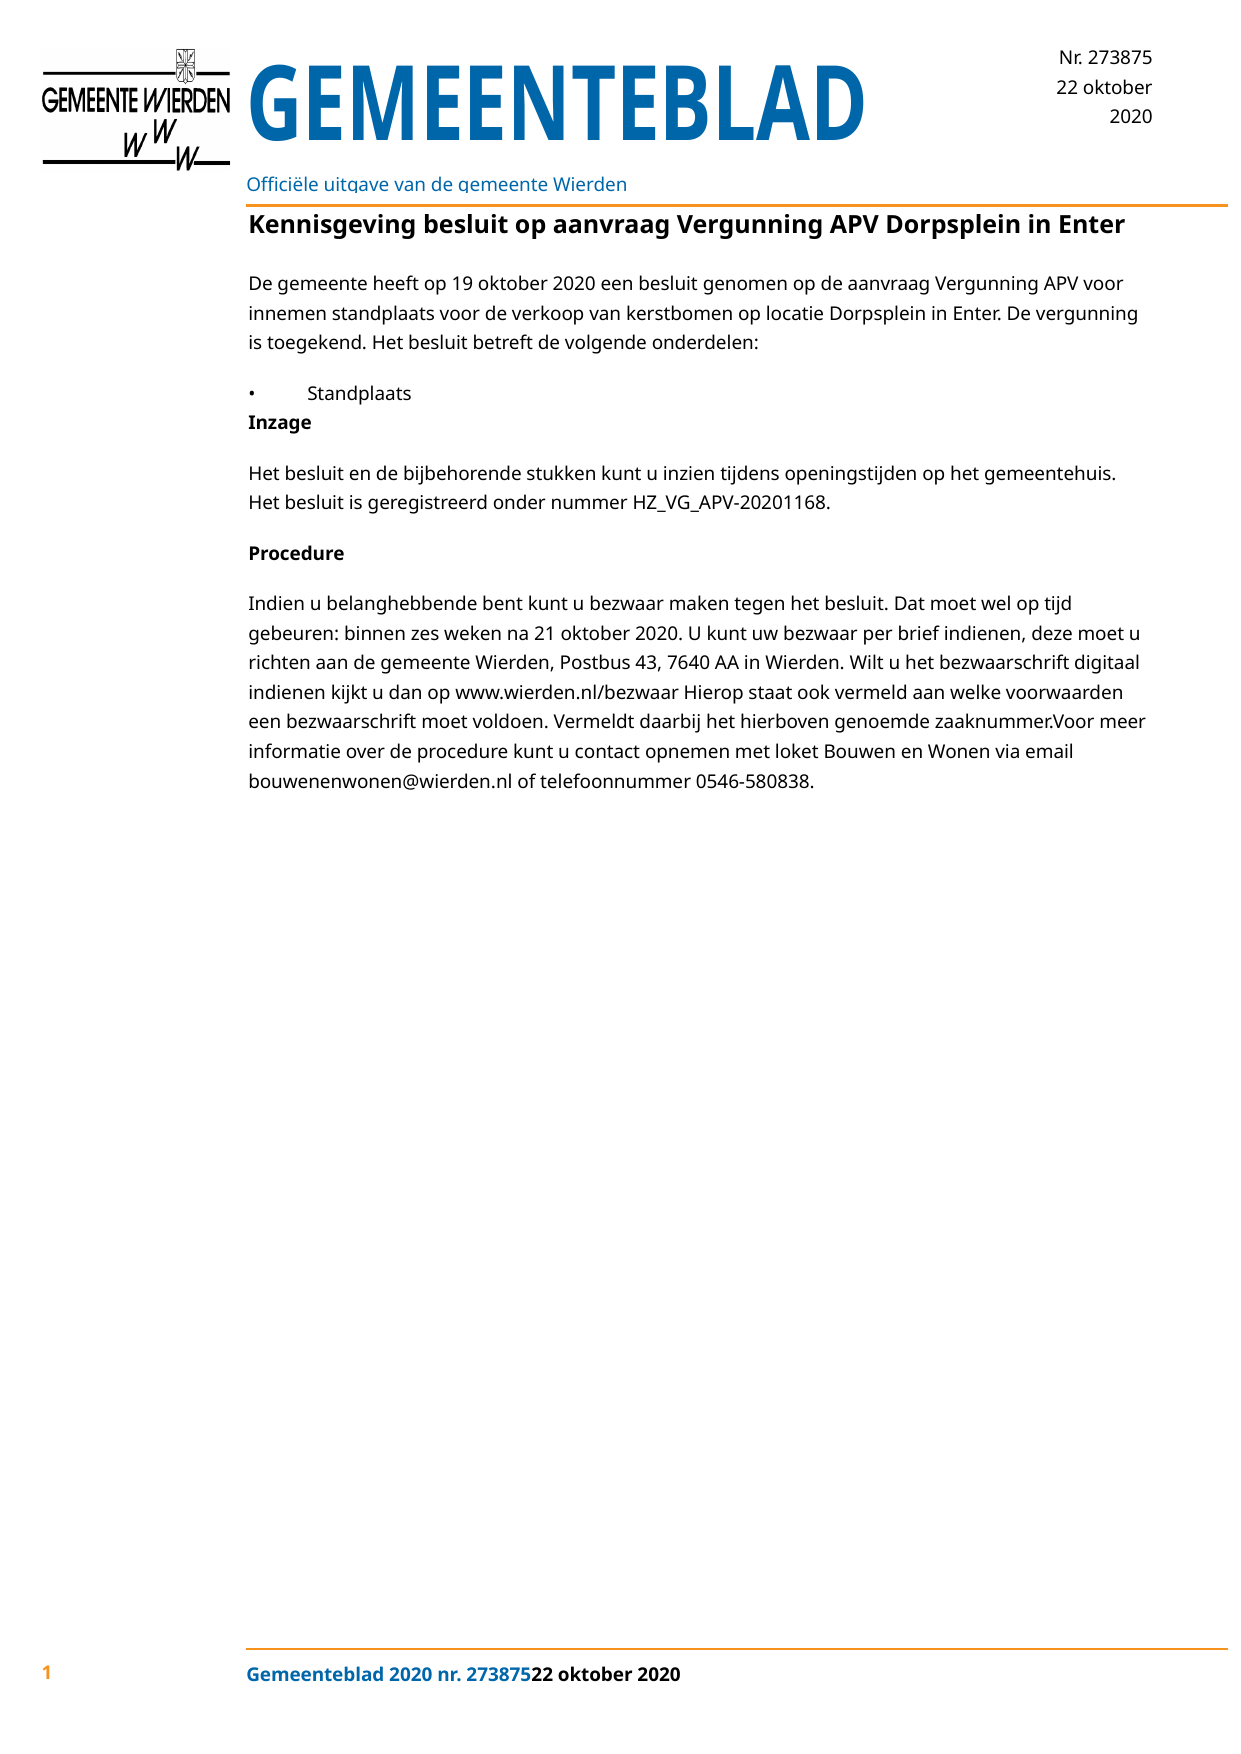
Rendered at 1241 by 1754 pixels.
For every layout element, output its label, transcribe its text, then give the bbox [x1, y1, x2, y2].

text Indien u belanghebbende bent kunt u bezwaar maken tegen het besluit. Dat moet wel op tijd gebeuren: binnen zes weken na 21 oktober 2020. U kunt uw bezwaar per brief indienen, deze moet u richten aan de gemeente Wierden, Postbus 43, 7640 AA in Wierden. Wilt u het bezwaarschrift digitaal indienen kijkt u dan op www.wierden.nl/bezwaar Hierop staat ook vermeld aan welke voorwaarden een bezwaarschrift moet voldoen. Vermeldt daarbij het hierboven genoemde zaaknummer.Voor meer informatie over de procedure kunt u contact opnemen met loket Bouwen en Wonen via email bouwenenwonen@wierden.nl of telefoonnummer 0546-580838. [248, 590, 1152, 793]
text Inzage [248, 409, 1152, 435]
picture [41, 47, 231, 172]
text Het besluit en de bijbehorende stukken kunt u inzien tijdens openingstijden op het gemeentehuis. Het besluit is geregistreerd onder nummer HZ_VG_APV-20201168. [248, 460, 1152, 515]
text Procedure [248, 540, 1152, 566]
text Kennisgeving besluit op aanvraag Vergunning APV Dorpsplein in Enter [248, 207, 1152, 241]
text De gemeente heeft op 19 oktober 2020 een besluit genomen op de aanvraag Vergunning APV voor innemen standplaats voor de verkoop van kerstbomen op locatie Dorpsplein in Enter. De vergunning is toegekend. Het besluit betreft de volgende onderdelen: [248, 270, 1152, 355]
list Standplaats [248, 380, 1152, 406]
